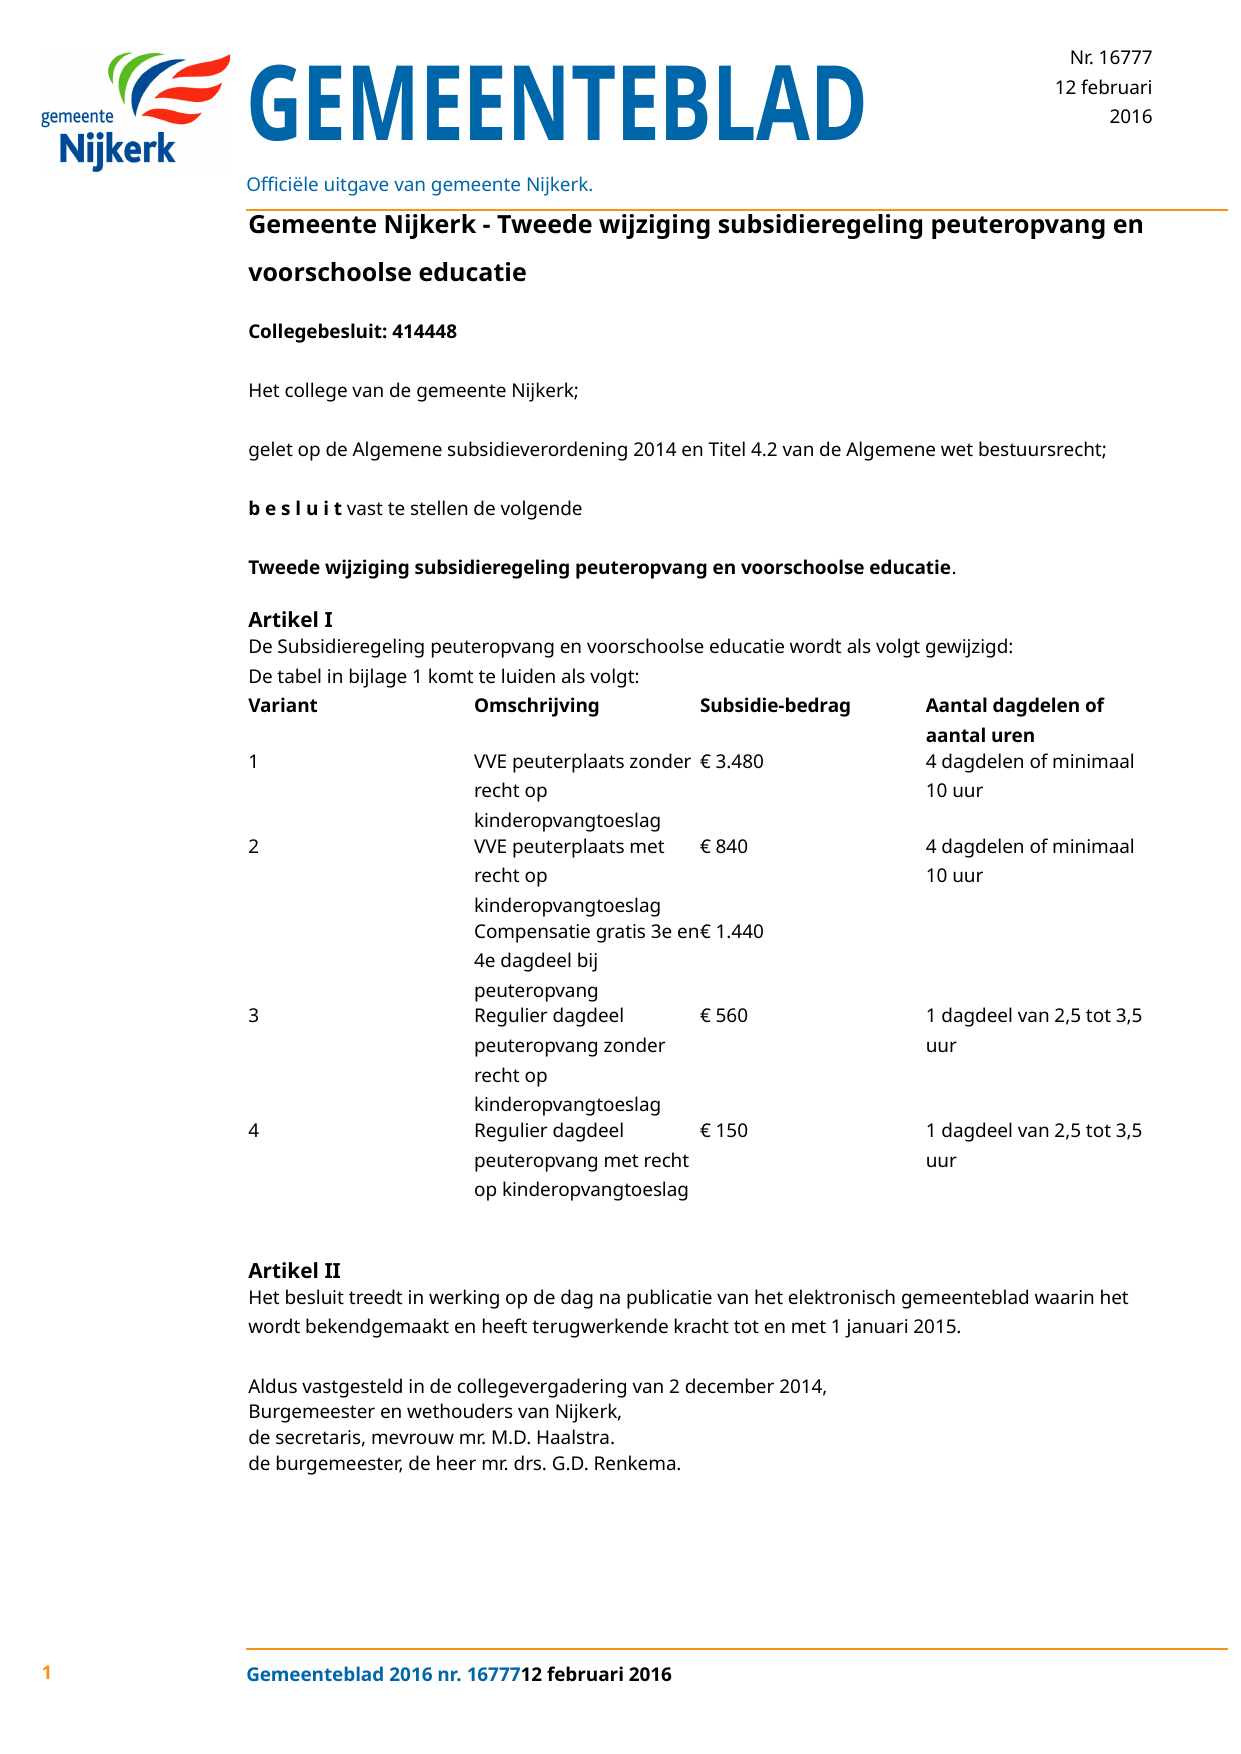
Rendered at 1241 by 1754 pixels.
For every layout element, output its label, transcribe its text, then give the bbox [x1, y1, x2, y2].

text de secretaris, mevrouw mr. M.D. Haalstra. [248, 1424, 1152, 1450]
text Tweede wijziging subsidieregeling peuteropvang en voorschoolse educatie. [248, 554, 1152, 580]
table_cell 4 dagdelen of minimaal 10 uur [926, 748, 1152, 833]
text De Subsidieregeling peuteropvang en voorschoolse educatie wordt als volgt gewijzigd: [248, 633, 1152, 659]
text Het besluit treedt in werking op de dag na publicatie van het elektronisch gemeenteblad waarin het wordt bekendgemaakt en heeft terugwerkende kracht tot en met 1 januari 2015. [248, 1284, 1152, 1339]
table_cell [926, 918, 1152, 1003]
table_cell [248, 918, 474, 1003]
text de burgemeester, de heer mr. drs. G.D. Renkema. [248, 1450, 1152, 1476]
text Collegebesluit: 414448 [248, 318, 1152, 344]
text Aldus vastgesteld in de collegevergadering van 2 december 2014, [248, 1373, 1152, 1399]
table_cell VVE peuterplaats zonder recht op kinderopvangtoeslag [474, 748, 700, 833]
text Artikel II [248, 1256, 1152, 1284]
table_cell Compensatie gratis 3e en 4e dagdeel bij peuteropvang [474, 918, 700, 1003]
picture [41, 47, 231, 172]
text gelet op de Algemene subsidieverordening 2014 en Titel 4.2 van de Algemene wet bestuursrecht; [248, 436, 1152, 462]
table_cell 4 [248, 1117, 474, 1202]
table_cell Regulier dagdeel peuteropvang zonder recht op kinderopvangtoeslag [474, 1003, 700, 1117]
text Gemeente Nijkerk - Tweede wijziging subsidieregeling peuteropvang en voorschoolse educatie [248, 211, 1152, 288]
text Artikel I [248, 605, 1152, 633]
table_cell 1 [248, 748, 474, 833]
table_cell € 840 [700, 833, 926, 918]
table_cell Regulier dagdeel peuteropvang met recht op kinderopvangtoeslag [474, 1117, 700, 1202]
table_cell 2 [248, 833, 474, 918]
text Burgemeester en wethouders van Nijkerk, [248, 1399, 1152, 1424]
table_cell € 3.480 [700, 748, 926, 833]
table_header Variant [248, 693, 474, 748]
text b e s l u i t vast te stellen de volgende [248, 495, 1152, 521]
table_cell 4 dagdelen of minimaal 10 uur [926, 833, 1152, 918]
table_cell € 560 [700, 1003, 926, 1117]
text Het college van de gemeente Nijkerk; [248, 377, 1152, 403]
table_header Aantal dagdelen of aantal uren [926, 693, 1152, 748]
table_header Omschrijving [474, 693, 700, 748]
table_cell € 150 [700, 1117, 926, 1202]
text De tabel in bijlage 1 komt te luiden als volgt: [248, 663, 1152, 689]
table_header Subsidie-bedrag [700, 693, 926, 748]
table_cell VVE peuterplaats met recht op kinderopvangtoeslag [474, 833, 700, 918]
table_cell € 1.440 [700, 918, 926, 1003]
table_cell 3 [248, 1003, 474, 1117]
table_cell 1 dagdeel van 2,5 tot 3,5 uur [926, 1003, 1152, 1117]
table_cell 1 dagdeel van 2,5 tot 3,5 uur [926, 1117, 1152, 1202]
